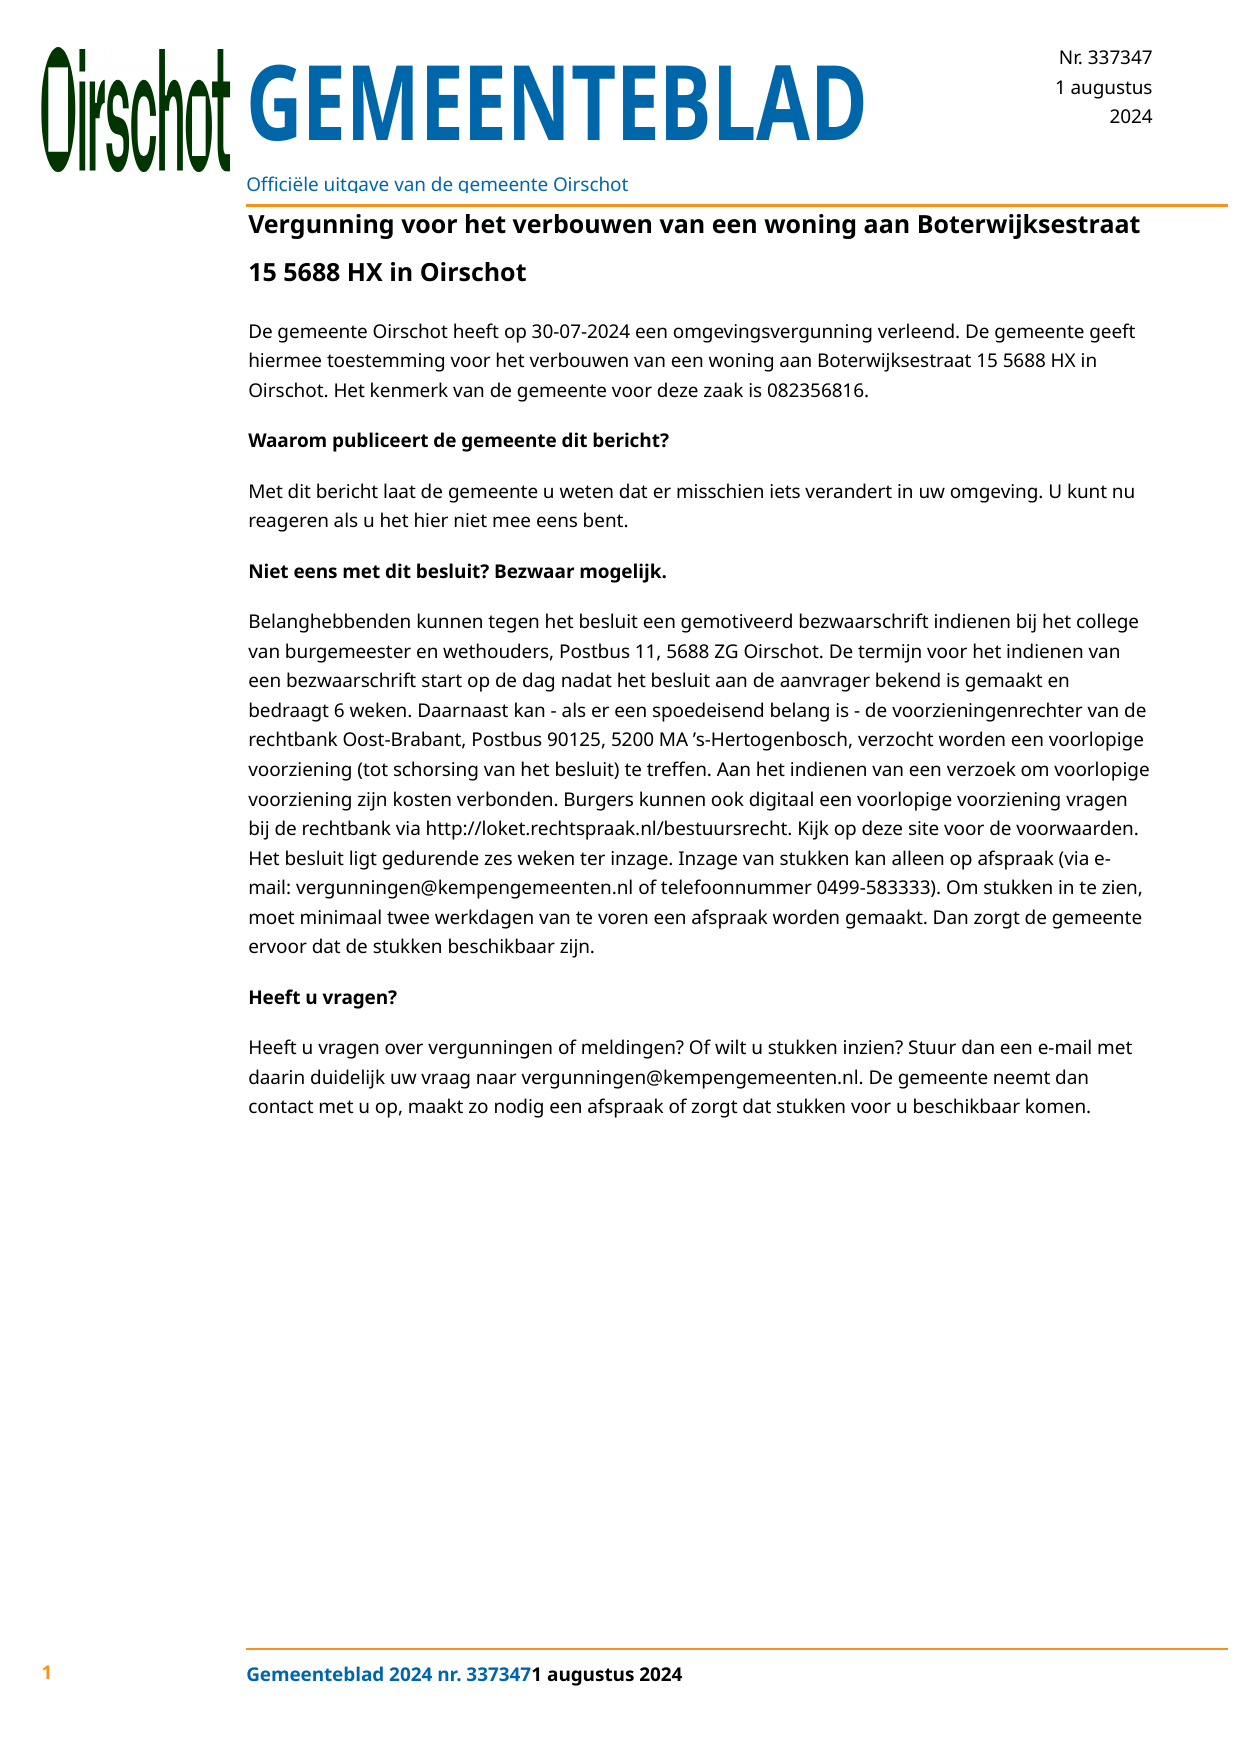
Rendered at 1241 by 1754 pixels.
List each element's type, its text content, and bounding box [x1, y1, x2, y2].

text Heeft u vragen? [248, 984, 1152, 1010]
text Belanghebbenden kunnen tegen het besluit een gemotiveerd bezwaarschrift indienen bij het college van burgemeester en wethouders, Postbus 11, 5688 ZG Oirschot. De termijn voor het indienen van een bezwaarschrift start op de dag nadat het besluit aan de aanvrager bekend is gemaakt en bedraagt 6 weken. Daarnaast kan - als er een spoedeisend belang is - de voorzieningenrechter van de rechtbank Oost-Brabant, Postbus 90125, 5200 MA ’s-Hertogenbosch, verzocht worden een voorlopige voorziening (tot schorsing van het besluit) te treffen. Aan het indienen van een verzoek om voorlopige voorziening zijn kosten verbonden. Burgers kunnen ook digitaal een voorlopige voorziening vragen bij de rechtbank via http://loket.rechtspraak.nl/bestuursrecht. Kijk op deze site voor de voorwaarden. Het besluit ligt gedurende zes weken ter inzage. Inzage van stukken kan alleen op afspraak (via e-mail: vergunningen@kempengemeenten.nl of telefoonnummer 0499-583333). Om stukken in te zien, moet minimaal twee werkdagen van te voren een afspraak worden gemaakt. Dan zorgt de gemeente ervoor dat de stukken beschikbaar zijn. [248, 608, 1152, 959]
text Met dit bericht laat de gemeente u weten dat er misschien iets verandert in uw omgeving. U kunt nu reageren als u het hier niet mee eens bent. [248, 478, 1152, 533]
text Heeft u vragen over vergunningen of meldingen? Of wilt u stukken inzien? Stuur dan een e-mail met daarin duidelijk uw vraag naar vergunningen@kempengemeenten.nl. De gemeente neemt dan contact met u op, maakt zo nodig een afspraak of zorgt dat stukken voor u beschikbaar komen. [248, 1034, 1152, 1119]
picture [41, 47, 231, 172]
text Niet eens met dit besluit? Bezwaar mogelijk. [248, 558, 1152, 584]
text De gemeente Oirschot heeft op 30-07-2024 een omgevingsvergunning verleend. De gemeente geeft hiermee toestemming voor het verbouwen van een woning aan Boterwijksestraat 15 5688 HX in Oirschot. Het kenmerk van de gemeente voor deze zaak is 082356816. [248, 318, 1152, 403]
text Waarom publiceert de gemeente dit bericht? [248, 427, 1152, 453]
text Vergunning voor het verbouwen van een woning aan Boterwijksestraat 15 5688 HX in Oirschot [248, 207, 1152, 288]
